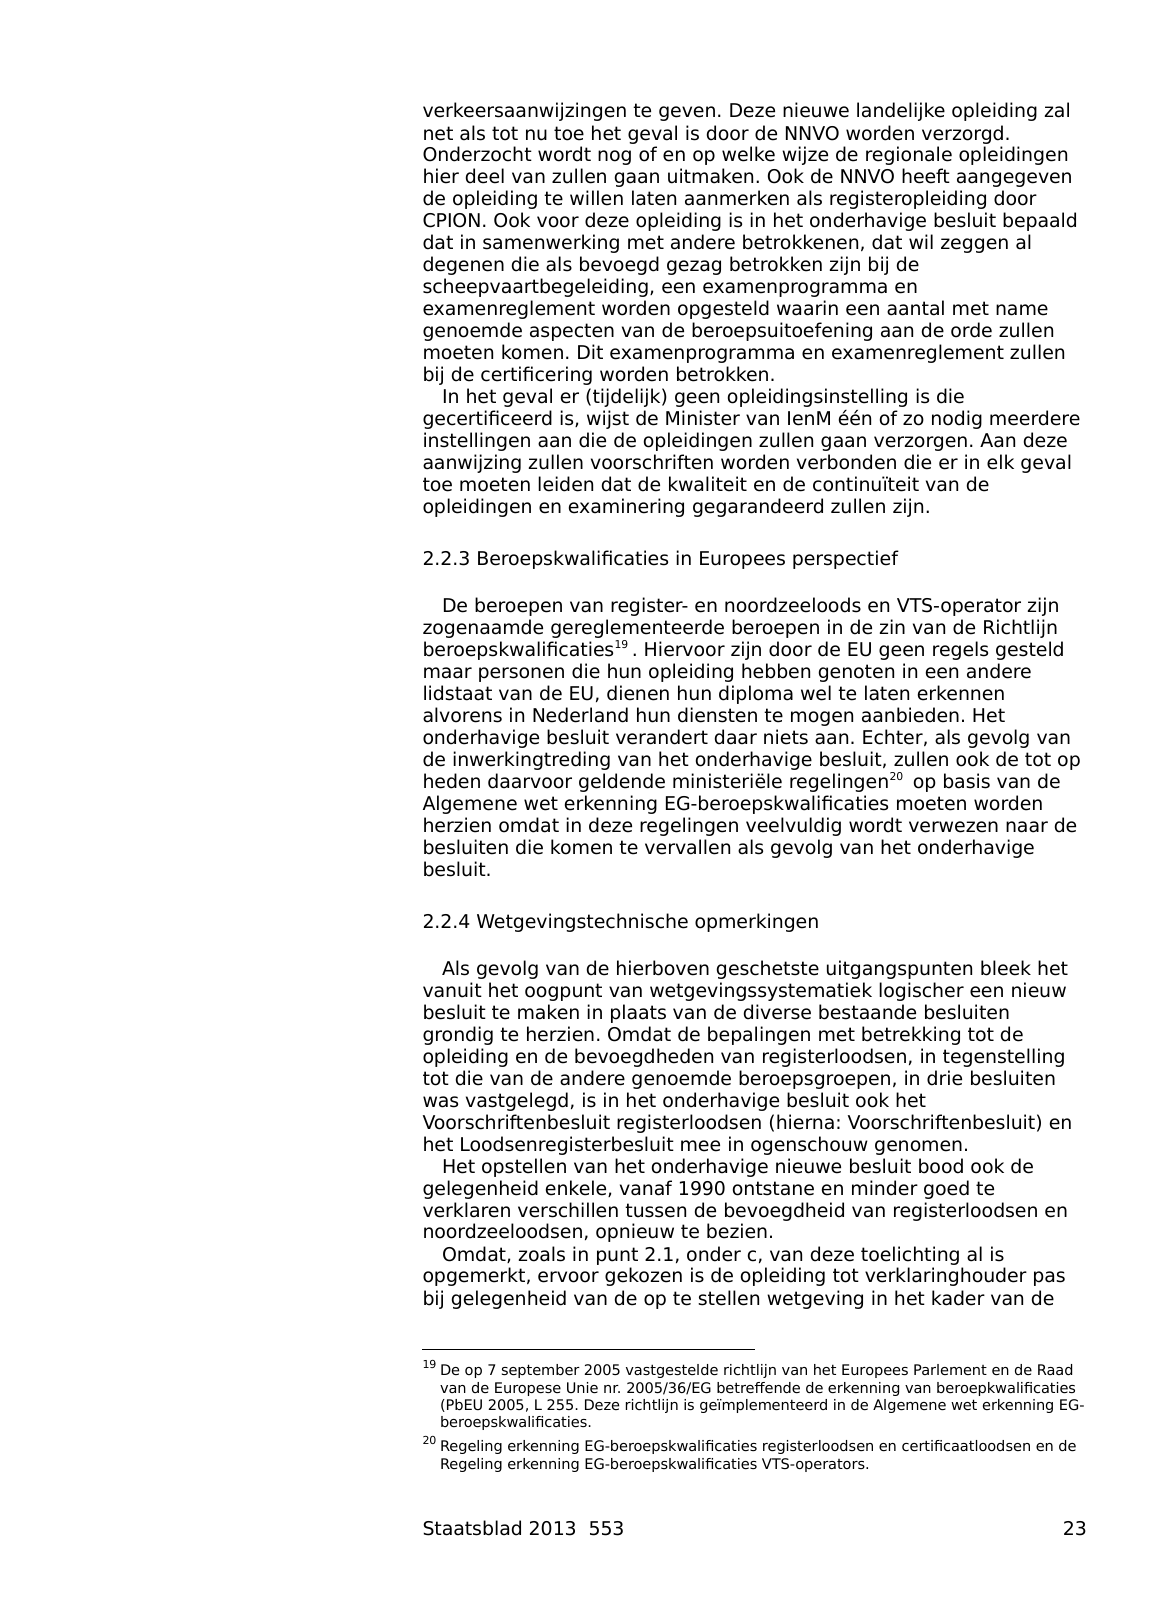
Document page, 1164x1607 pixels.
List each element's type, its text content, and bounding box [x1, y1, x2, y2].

text Omdat, zoals in punt 2.1, onder c, van deze toelichting al is opgemerkt, ervoor gekozen is de opleiding tot verklaringhouder pas bij gelegenheid van de op te stellen wetgeving in het kader van de [422, 1243, 1087, 1309]
subtitle 2.2.4 Wetgevingstechnische opmerkingen [422, 911, 1087, 933]
text Als gevolg van de hierboven geschetste uitgangspunten bleek het vanuit het oogpunt van wetgevingssystematiek logischer een nieuw besluit te maken in plaats van de diverse bestaande besluiten grondig te herzien. Omdat de bepalingen met betrekking tot de opleiding en de bevoegdheden van registerloodsen, in tegenstelling tot die van de andere genoemde beroepsgroepen, in drie besluiten was vastgelegd, is in het onderhavige besluit ook het Voorschriftenbesluit registerloodsen (hierna: Voorschriftenbesluit) en het Loodsenregisterbesluit mee in ogenschouw genomen. [422, 958, 1087, 1156]
text De op 7 september 2005 vastgestelde richtlijn van het Europees Parlement en de Raad van de Europese Unie nr. 2005/36/EG betreffende de erkenning van beroepkwalificaties (PbEU 2005, L 255. Deze richtlijn is geïmplementeerd in de Algemene wet erkenning EG-beroepskwalificaties. [422, 1358, 1087, 1431]
text Het opstellen van het onderhavige nieuwe besluit bood ook de gelegenheid enkele, vanaf 1990 ontstane en minder goed te verklaren verschillen tussen de bevoegdheid van registerloodsen en noordzeeloodsen, opnieuw te bezien. [422, 1156, 1087, 1243]
text Regeling erkenning EG-beroepskwalificaties registerloodsen en certificaatloodsen en de Regeling erkenning EG-beroepskwalificaties VTS-operators. [422, 1434, 1087, 1473]
subtitle 2.2.3 Beroepskwalificaties in Europees perspectief [422, 548, 1087, 570]
text verkeersaanwijzingen te geven. Deze nieuwe landelijke opleiding zal net als tot nu toe het geval is door de NNVO worden verzorgd. Onderzocht wordt nog of en op welke wijze de regionale opleidingen hier deel van zullen gaan uitmaken. Ook de NNVO heeft aangegeven de opleiding te willen laten aanmerken als registeropleiding door CPION. Ook voor deze opleiding is in het onderhavige besluit bepaald dat in samenwerking met andere betrokkenen, dat wil zeggen al degenen die als bevoegd gezag betrokken zijn bij de scheepvaartbegeleiding, een examenprogramma en examenreglement worden opgesteld waarin een aantal met name genoemde aspecten van de beroepsuitoefening aan de orde zullen moeten komen. Dit examenprogramma en examenreglement zullen bij de certificering worden betrokken. [422, 100, 1087, 386]
text In het geval er (tijdelijk) geen opleidingsinstelling is die gecertificeerd is, wijst de Minister van IenM één of zo nodig meerdere instellingen aan die de opleidingen zullen gaan verzorgen. Aan deze aanwijzing zullen voorschriften worden verbonden die er in elk geval toe moeten leiden dat de kwaliteit en de continuïteit van de opleidingen en examinering gegarandeerd zullen zijn. [422, 386, 1087, 518]
text De beroepen van register- en noordzeeloods en VTS-operator zijn zogenaamde gereglementeerde beroepen in de zin van de Richtlijn beroepskwalificaties. Hiervoor zijn door de EU geen regels gesteld maar personen die hun opleiding hebben genoten in een andere lidstaat van de EU, dienen hun diploma wel te laten erkennen alvorens in Nederland hun diensten te mogen aanbieden. Het onderhavige besluit verandert daar niets aan. Echter, als gevolg van de inwerkingtreding van het onderhavige besluit, zullen ook de tot op heden daarvoor geldende ministeriële regelingen op basis van de Algemene wet erkenning EG-beroepskwalificaties moeten worden herzien omdat in deze regelingen veelvuldig wordt verwezen naar de besluiten die komen te vervallen als gevolg van het onderhavige besluit. [422, 595, 1087, 881]
